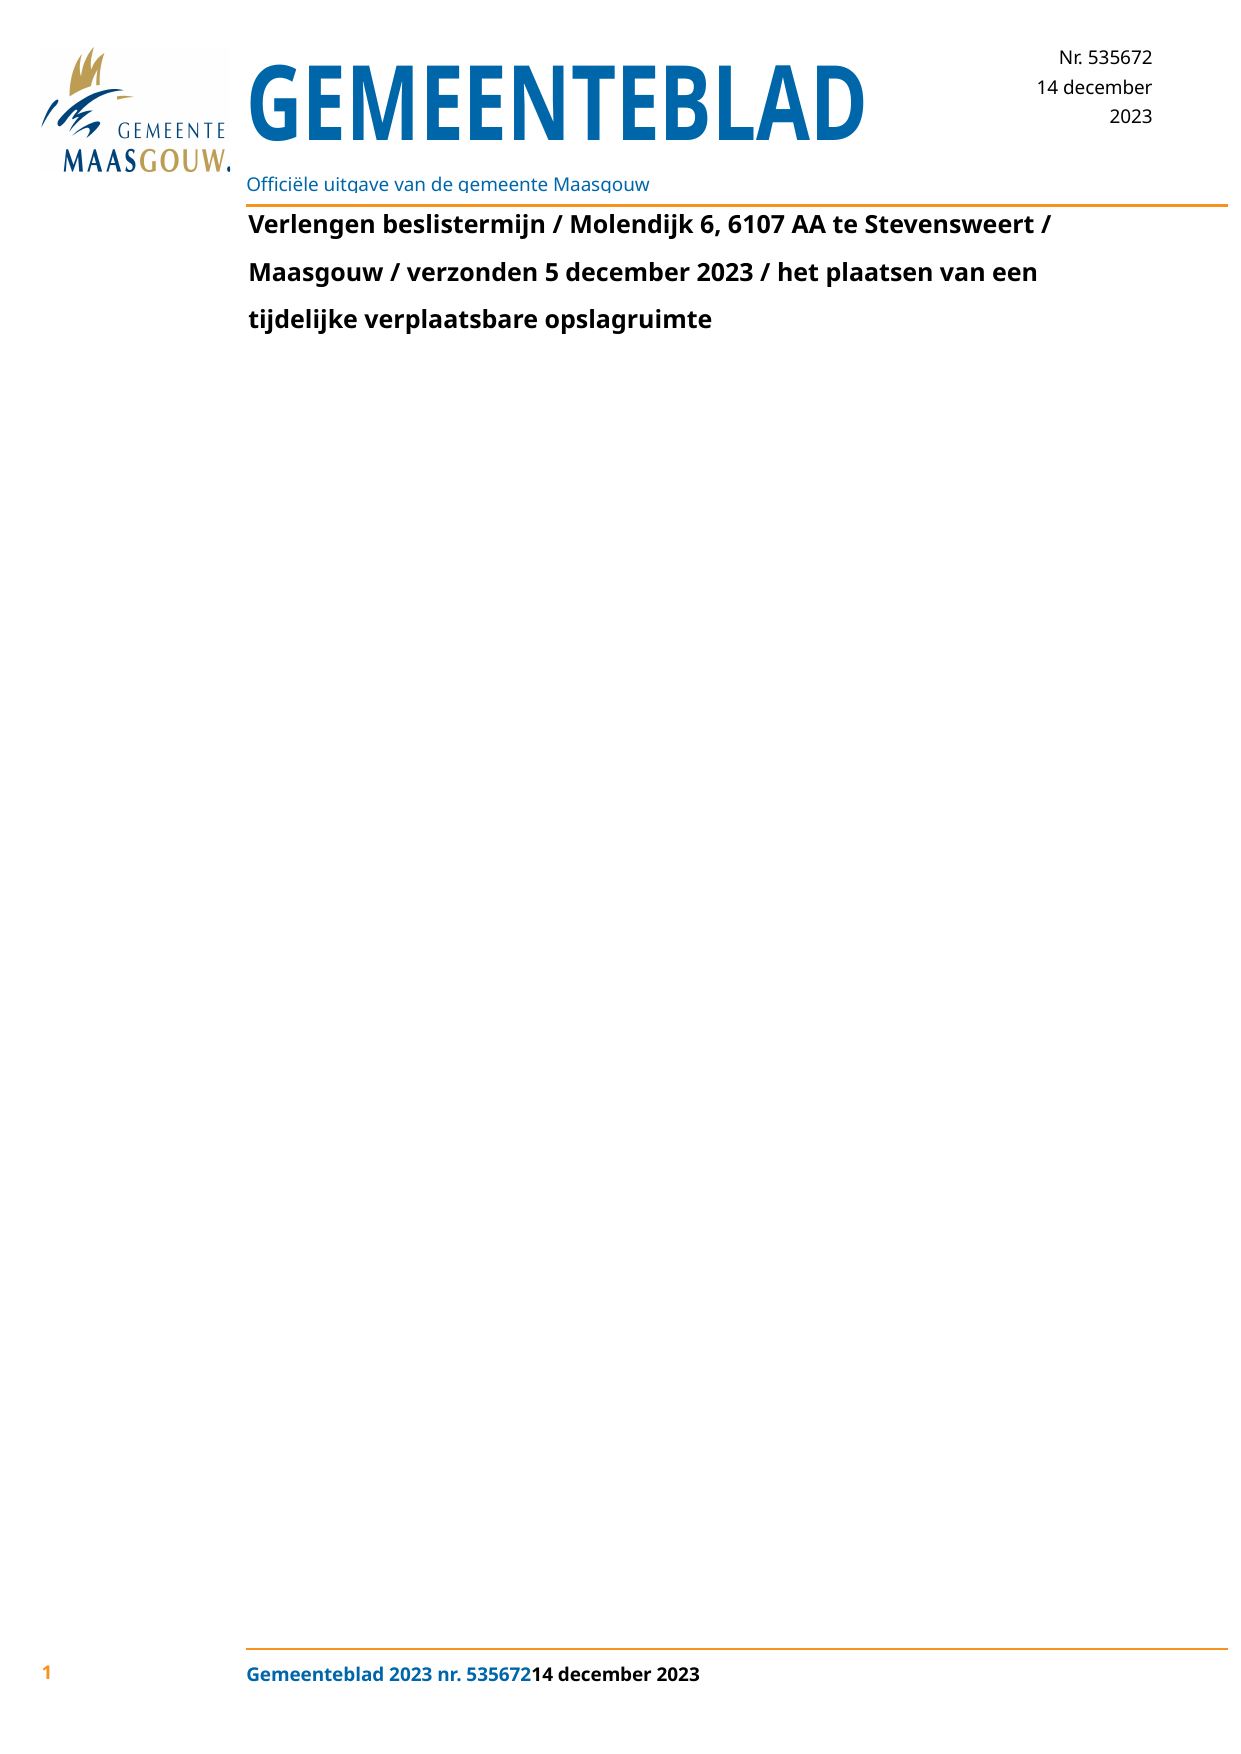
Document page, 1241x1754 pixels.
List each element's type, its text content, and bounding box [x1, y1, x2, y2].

text Verlengen beslistermijn / Molendijk 6, 6107 AA te Stevensweert / Maasgouw / verzonden 5 december 2023 / het plaatsen van een tijdelijke verplaatsbare opslagruimte [248, 207, 1152, 336]
picture [41, 47, 231, 172]
